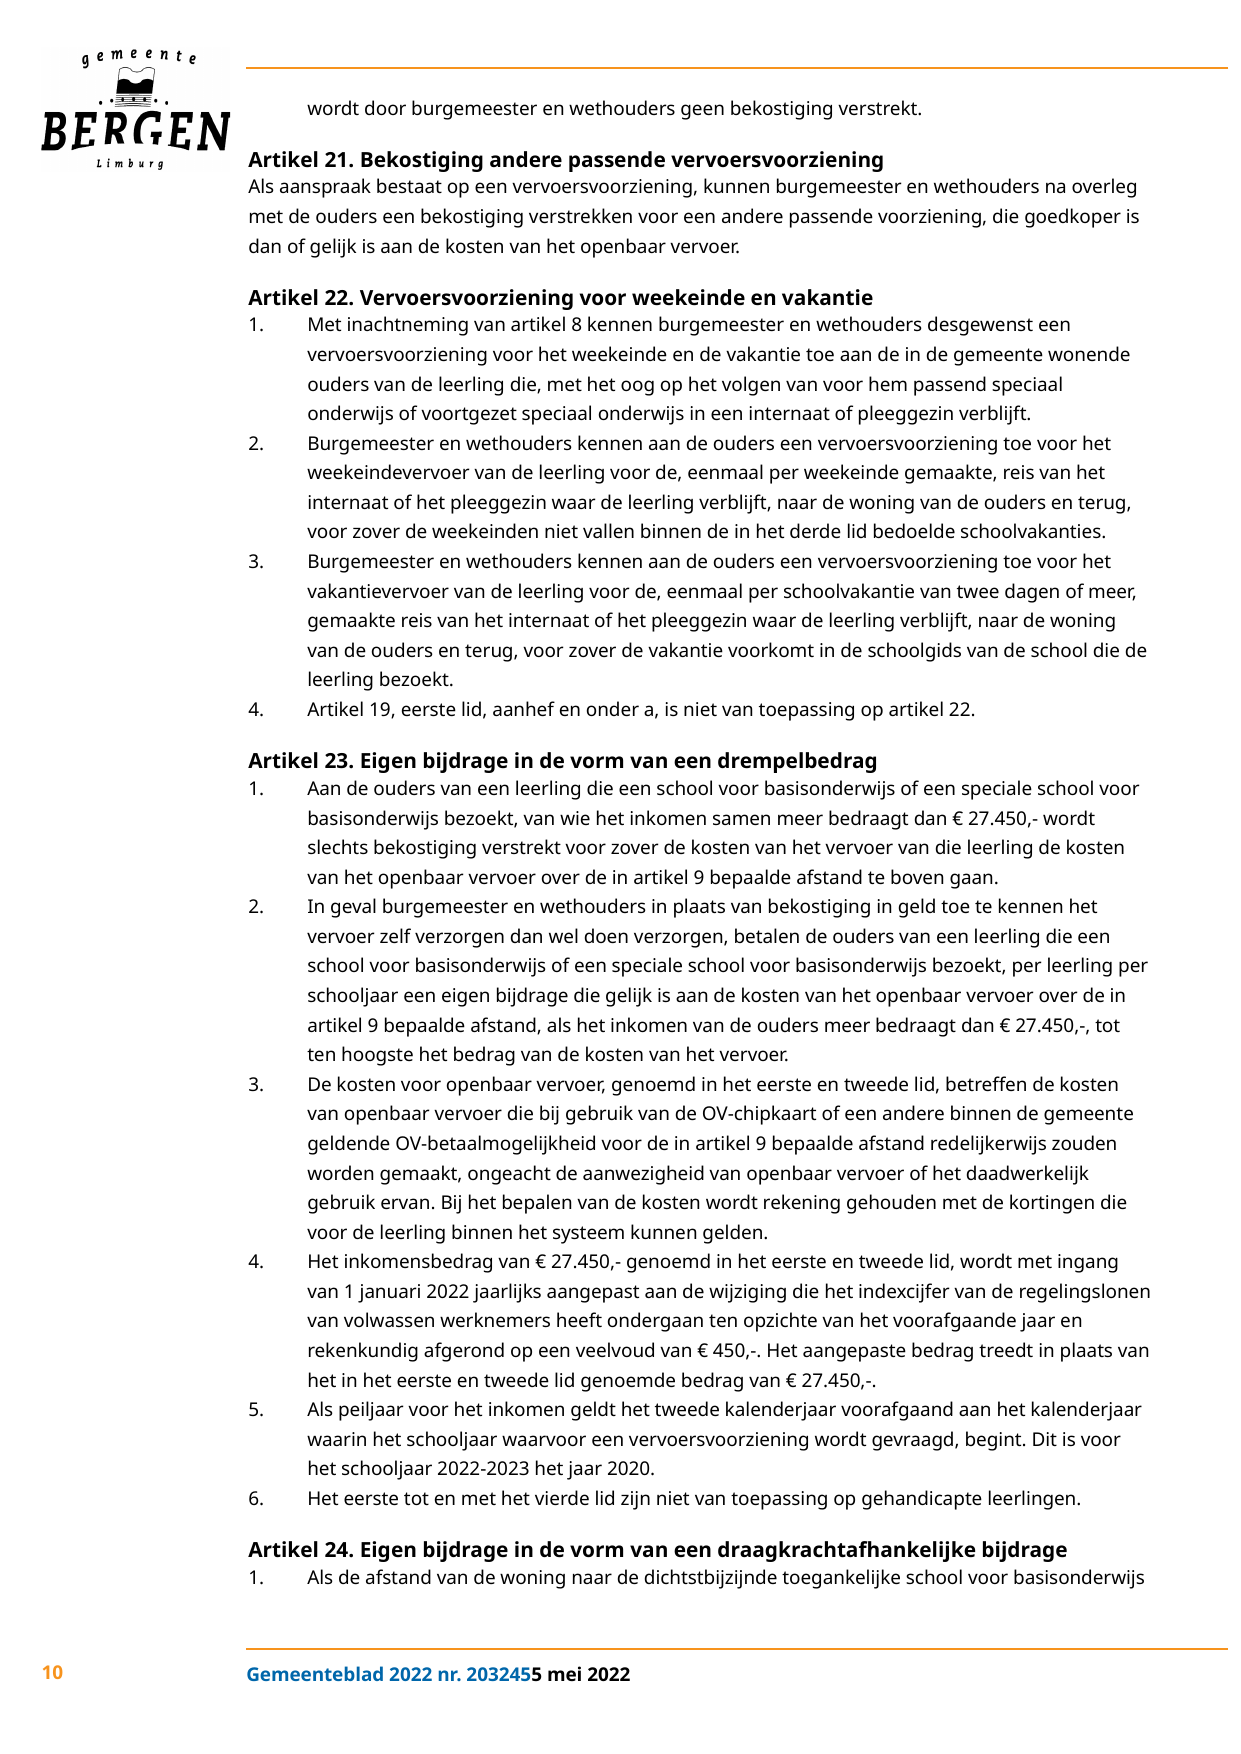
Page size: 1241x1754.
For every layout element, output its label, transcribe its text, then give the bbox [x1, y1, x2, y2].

text Als aanspraak bestaat op een vervoersvoorziening, kunnen burgemeester en wethouders na overleg met de ouders een bekostiging verstrekken voor een andere passende voorziening, die goedkoper is dan of gelijk is aan de kosten van het openbaar vervoer. [248, 174, 1152, 258]
list Aan de ouders van een leerling die een school voor basisonderwijs of een speciale school voor basisonderwijs bezoekt, van wie het inkomen samen meer bedraagt dan € 27.450,- wordt slechts bekostiging verstrekt voor zover de kosten van het vervoer van die leerling de kosten van het openbaar vervoer over de in artikel 9 bepaalde afstand te boven gaan. [248, 775, 1152, 889]
list Het inkomensbedrag van € 27.450,- genoemd in het eerste en tweede lid, wordt met ingang van 1 januari 2022 jaarlijks aangepast aan de wijziging die het indexcijfer van de regelingslonen van volwassen werknemers heeft ondergaan ten opzichte van het voorafgaande jaar en rekenkundig afgerond op een veelvoud van € 450,-. Het aangepaste bedrag treedt in plaats van het in het eerste en tweede lid genoemde bedrag van € 27.450,-. [248, 1248, 1152, 1392]
list Als de afstand van de woning naar de dichtstbijzijnde toegankelijke school voor basisonderwijs [248, 1564, 1152, 1590]
list In geval burgemeester en wethouders in plaats van bekostiging in geld toe te kennen het vervoer zelf verzorgen dan wel doen verzorgen, betalen de ouders van een leerling die een school voor basisonderwijs of een speciale school voor basisonderwijs bezoekt, per leerling per schooljaar een eigen bijdrage die gelijk is aan de kosten van het openbaar vervoer over de in artikel 9 bepaalde afstand, als het inkomen van de ouders meer bedraagt dan € 27.450,-, tot ten hoogste het bedrag van de kosten van het vervoer. [248, 893, 1152, 1067]
list Met inachtneming van artikel 8 kennen burgemeester en wethouders desgewenst een vervoersvoorziening voor het weekeinde en de vakantie toe aan de in de gemeente wonende ouders van de leerling die, met het oog op het volgen van voor hem passend speciaal onderwijs of voortgezet speciaal onderwijs in een internaat of pleeggezin verblijft. [248, 312, 1152, 426]
list De kosten voor openbaar vervoer, genoemd in het eerste en tweede lid, betreffen de kosten van openbaar vervoer die bij gebruik van de OV-chipkaart of een andere binnen de gemeente geldende OV-betaalmogelijkheid voor de in artikel 9 bepaalde afstand redelijkerwijs zouden worden gemaakt, ongeacht de aanwezigheid van openbaar vervoer of het daadwerkelijk gebruik ervan. Bij het bepalen van de kosten wordt rekening gehouden met de kortingen die voor de leerling binnen het systeem kunnen gelden. [248, 1071, 1152, 1244]
text Artikel 22. Vervoersvoorziening voor weekeinde en vakantie [248, 283, 1152, 312]
text Artikel 23. Eigen bijdrage in de vorm van een drempelbedrag [248, 747, 1152, 775]
list Burgemeester en wethouders kennen aan de ouders een vervoersvoorziening toe voor het weekeindevervoer van de leerling voor de, eenmaal per weekeinde gemaakte, reis van het internaat of het pleeggezin waar de leerling verblijft, naar de woning van de ouders en terug, voor zover de weekeinden niet vallen binnen de in het derde lid bedoelde schoolvakanties. [248, 430, 1152, 544]
list Het eerste tot en met het vierde lid zijn niet van toepassing op gehandicapte leerlingen. [248, 1485, 1152, 1511]
text Artikel 21. Bekostiging andere passende vervoersvoorziening [248, 145, 1152, 174]
list Burgemeester en wethouders kennen aan de ouders een vervoersvoorziening toe voor het vakantievervoer van de leerling voor de, eenmaal per schoolvakantie van twee dagen of meer, gemaakte reis van het internaat of het pleeggezin waar de leerling verblijft, naar de woning van de ouders en terug, voor zover de vakantie voorkomt in de schoolgids van de school die de leerling bezoekt. [248, 548, 1152, 692]
text Artikel 24. Eigen bijdrage in de vorm van een draagkrachtafhankelijke bijdrage [248, 1536, 1152, 1564]
list wordt door burgemeester en wethouders geen bekostiging verstrekt. [248, 95, 1152, 121]
picture [41, 47, 231, 172]
list Artikel 19, eerste lid, aanhef en onder a, is niet van toepassing op artikel 22. [248, 696, 1152, 722]
list Als peiljaar voor het inkomen geldt het tweede kalenderjaar voorafgaand aan het kalenderjaar waarin het schooljaar waarvoor een vervoersvoorziening wordt gevraagd, begint. Dit is voor het schooljaar 2022-2023 het jaar 2020. [248, 1396, 1152, 1481]
